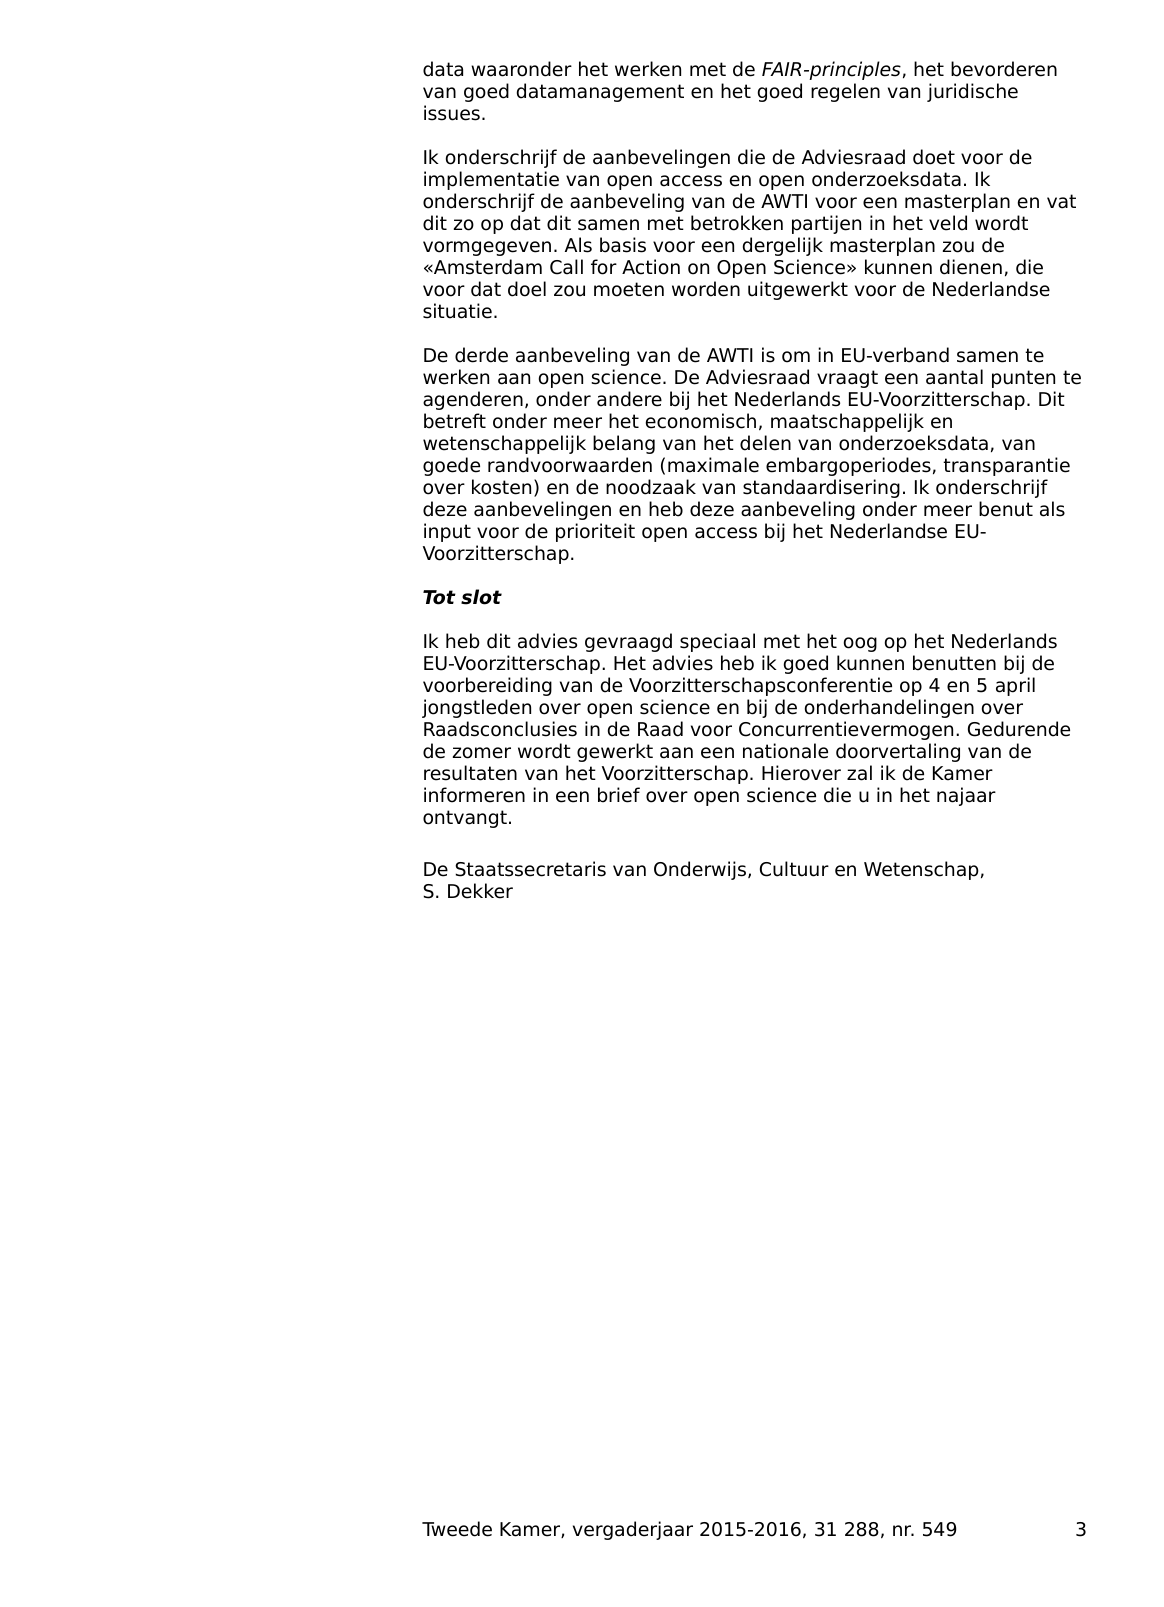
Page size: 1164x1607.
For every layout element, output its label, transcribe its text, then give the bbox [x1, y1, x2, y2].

subtitle Tot slot [422, 587, 1087, 609]
text Ik heb dit advies gevraagd speciaal met het oog op het Nederlands EU-Voorzitterschap. Het advies heb ik goed kunnen benutten bij de voorbereiding van de Voorzitterschapsconferentie op 4 en 5 april jongstleden over open science en bij de onderhandelingen over Raadsconclusies in de Raad voor Concurrentievermogen. Gedurende de zomer wordt gewerkt aan een nationale doorvertaling van de resultaten van het Voorzitterschap. Hierover zal ik de Kamer informeren in een brief over open science die u in het najaar ontvangt. [422, 631, 1087, 829]
text De derde aanbeveling van de AWTI is om in EU-verband samen te werken aan open science. De Adviesraad vraagt een aantal punten te agenderen, onder andere bij het Nederlands EU-Voorzitterschap. Dit betreft onder meer het economisch, maatschappelijk en wetenschappelijk belang van het delen van onderzoeksdata, van goede randvoorwaarden (maximale embargoperiodes, transparantie over kosten) en de noodzaak van standaardisering. Ik onderschrijf deze aanbevelingen en heb deze aanbeveling onder meer benut als input voor de prioriteit open access bij het Nederlandse EU-Voorzitterschap. [422, 345, 1087, 565]
text Ik onderschrijf de aanbevelingen die de Adviesraad doet voor de implementatie van open access en open onderzoeksdata. Ik onderschrijf de aanbeveling van de AWTI voor een masterplan en vat dit zo op dat dit samen met betrokken partijen in het veld wordt vormgegeven. Als basis voor een dergelijk masterplan zou de «Amsterdam Call for Action on Open Science» kunnen dienen, die voor dat doel zou moeten worden uitgewerkt voor de Nederlandse situatie. [422, 147, 1087, 323]
text data waaronder het werken met de FAIR-principles, het bevorderen van goed datamanagement en het goed regelen van juridische issues. [422, 59, 1087, 125]
text De Staatssecretaris van Onderwijs, Cultuur en Wetenschap, S. Dekker [422, 859, 1087, 903]
